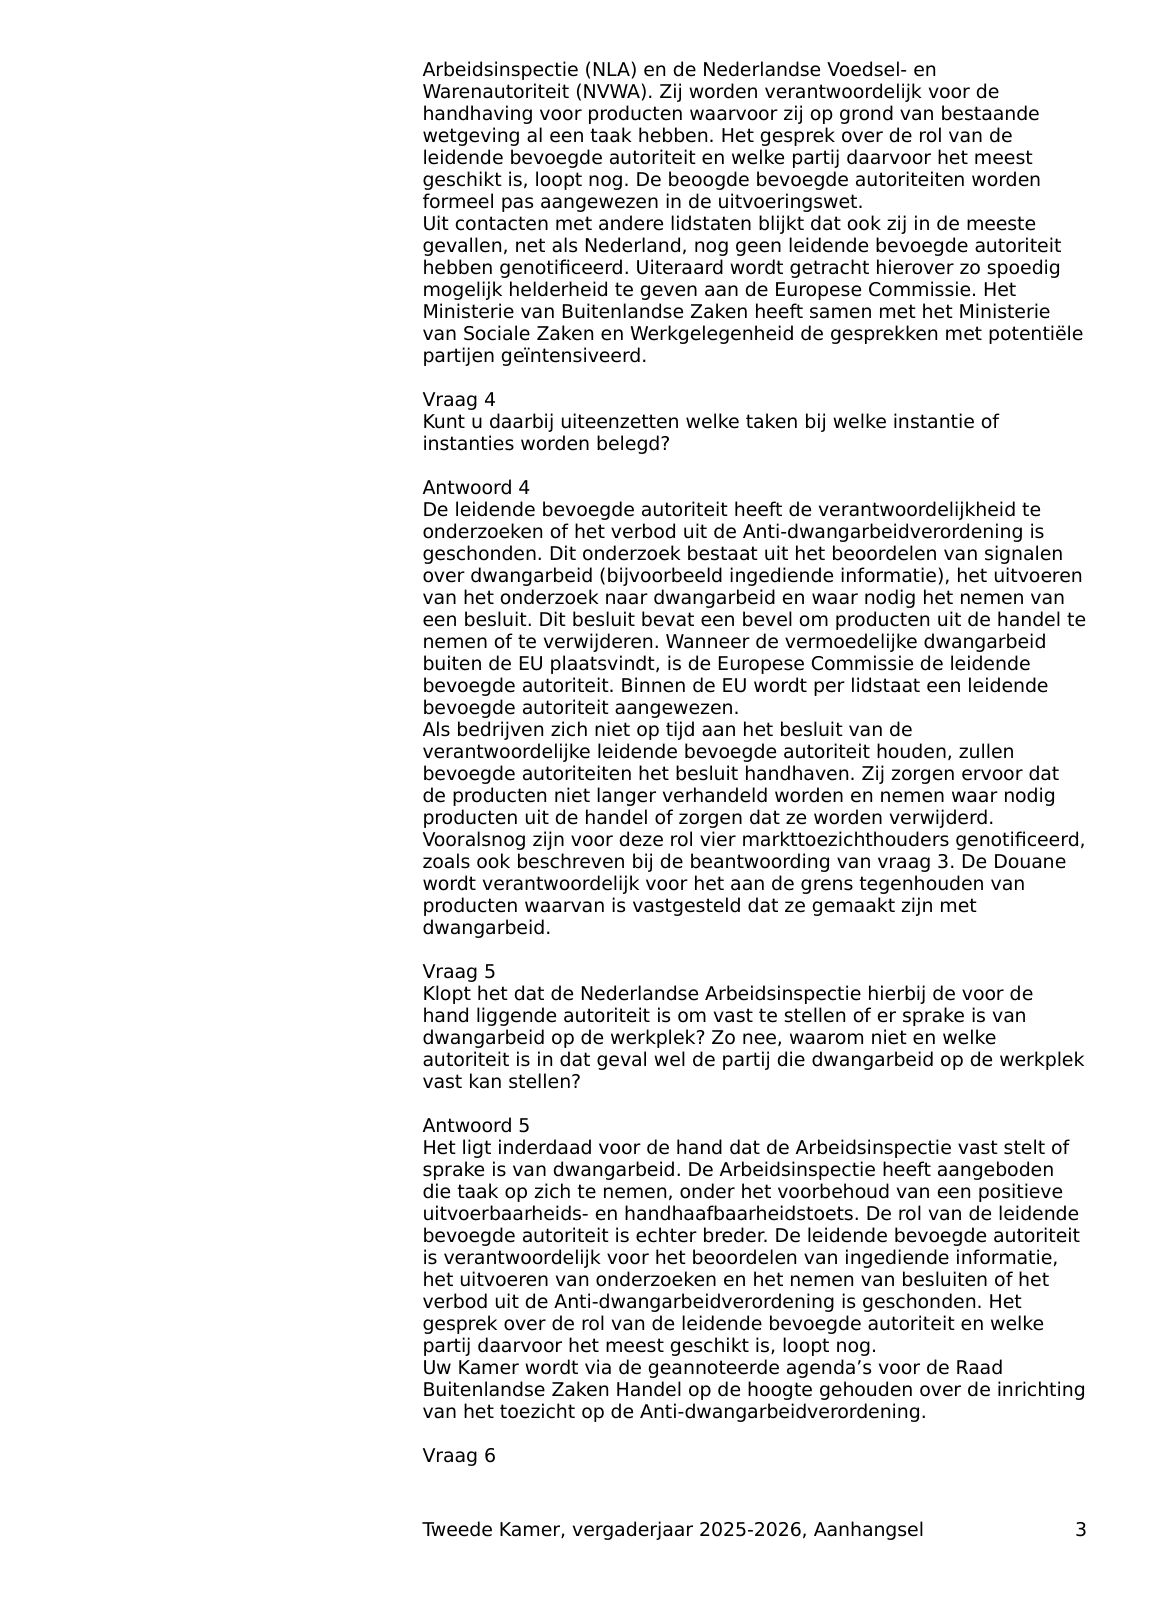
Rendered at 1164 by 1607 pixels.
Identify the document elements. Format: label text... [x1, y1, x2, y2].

text Uit contacten met andere lidstaten blijkt dat ook zij in de meeste gevallen, net als Nederland, nog geen leidende bevoegde autoriteit hebben genotificeerd. Uiteraard wordt getracht hierover zo spoedig mogelijk helderheid te geven aan de Europese Commissie. Het Ministerie van Buitenlandse Zaken heeft samen met het Ministerie van Sociale Zaken en Werkgelegenheid de gesprekken met potentiële partijen geïntensiveerd. [422, 213, 1087, 367]
text Vraag 4 [422, 389, 1087, 411]
text Antwoord 4 [422, 477, 1087, 499]
text Vraag 5 [422, 961, 1087, 983]
text Klopt het dat de Nederlandse Arbeidsinspectie hierbij de voor de hand liggende autoriteit is om vast te stellen of er sprake is van dwangarbeid op de werkplek? Zo nee, waarom niet en welke autoriteit is in dat geval wel de partij die dwangarbeid op de werkplek vast kan stellen? [422, 983, 1087, 1093]
text Uw Kamer wordt via de geannoteerde agenda’s voor de Raad Buitenlandse Zaken Handel op de hoogte gehouden over de inrichting van het toezicht op de Anti-dwangarbeidverordening. [422, 1357, 1087, 1423]
text Arbeidsinspectie (NLA) en de Nederlandse Voedsel- en Warenautoriteit (NVWA). Zij worden verantwoordelijk voor de handhaving voor producten waarvoor zij op grond van bestaande wetgeving al een taak hebben. Het gesprek over de rol van de leidende bevoegde autoriteit en welke partij daarvoor het meest geschikt is, loopt nog. De beoogde bevoegde autoriteiten worden formeel pas aangewezen in de uitvoeringswet. [422, 59, 1087, 213]
text De leidende bevoegde autoriteit heeft de verantwoordelijkheid te onderzoeken of het verbod uit de Anti-dwangarbeidverordening is geschonden. Dit onderzoek bestaat uit het beoordelen van signalen over dwangarbeid (bijvoorbeeld ingediende informatie), het uitvoeren van het onderzoek naar dwangarbeid en waar nodig het nemen van een besluit. Dit besluit bevat een bevel om producten uit de handel te nemen of te verwijderen. Wanneer de vermoedelijke dwangarbeid buiten de EU plaatsvindt, is de Europese Commissie de leidende bevoegde autoriteit. Binnen de EU wordt per lidstaat een leidende bevoegde autoriteit aangewezen. [422, 499, 1087, 719]
text Vraag 6 [422, 1445, 1087, 1467]
text Antwoord 5 [422, 1115, 1087, 1137]
text Als bedrijven zich niet op tijd aan het besluit van de verantwoordelijke leidende bevoegde autoriteit houden, zullen bevoegde autoriteiten het besluit handhaven. Zij zorgen ervoor dat de producten niet langer verhandeld worden en nemen waar nodig producten uit de handel of zorgen dat ze worden verwijderd. Vooralsnog zijn voor deze rol vier markttoezichthouders genotificeerd, zoals ook beschreven bij de beantwoording van vraag 3. De Douane wordt verantwoordelijk voor het aan de grens tegenhouden van producten waarvan is vastgesteld dat ze gemaakt zijn met dwangarbeid. [422, 719, 1087, 939]
text Kunt u daarbij uiteenzetten welke taken bij welke instantie of instanties worden belegd? [422, 411, 1087, 455]
text Het ligt inderdaad voor de hand dat de Arbeidsinspectie vast stelt of sprake is van dwangarbeid. De Arbeidsinspectie heeft aangeboden die taak op zich te nemen, onder het voorbehoud van een positieve uitvoerbaarheids- en handhaafbaarheidstoets. De rol van de leidende bevoegde autoriteit is echter breder. De leidende bevoegde autoriteit is verantwoordelijk voor het beoordelen van ingediende informatie, het uitvoeren van onderzoeken en het nemen van besluiten of het verbod uit de Anti-dwangarbeidverordening is geschonden. Het gesprek over de rol van de leidende bevoegde autoriteit en welke partij daarvoor het meest geschikt is, loopt nog. [422, 1137, 1087, 1357]
